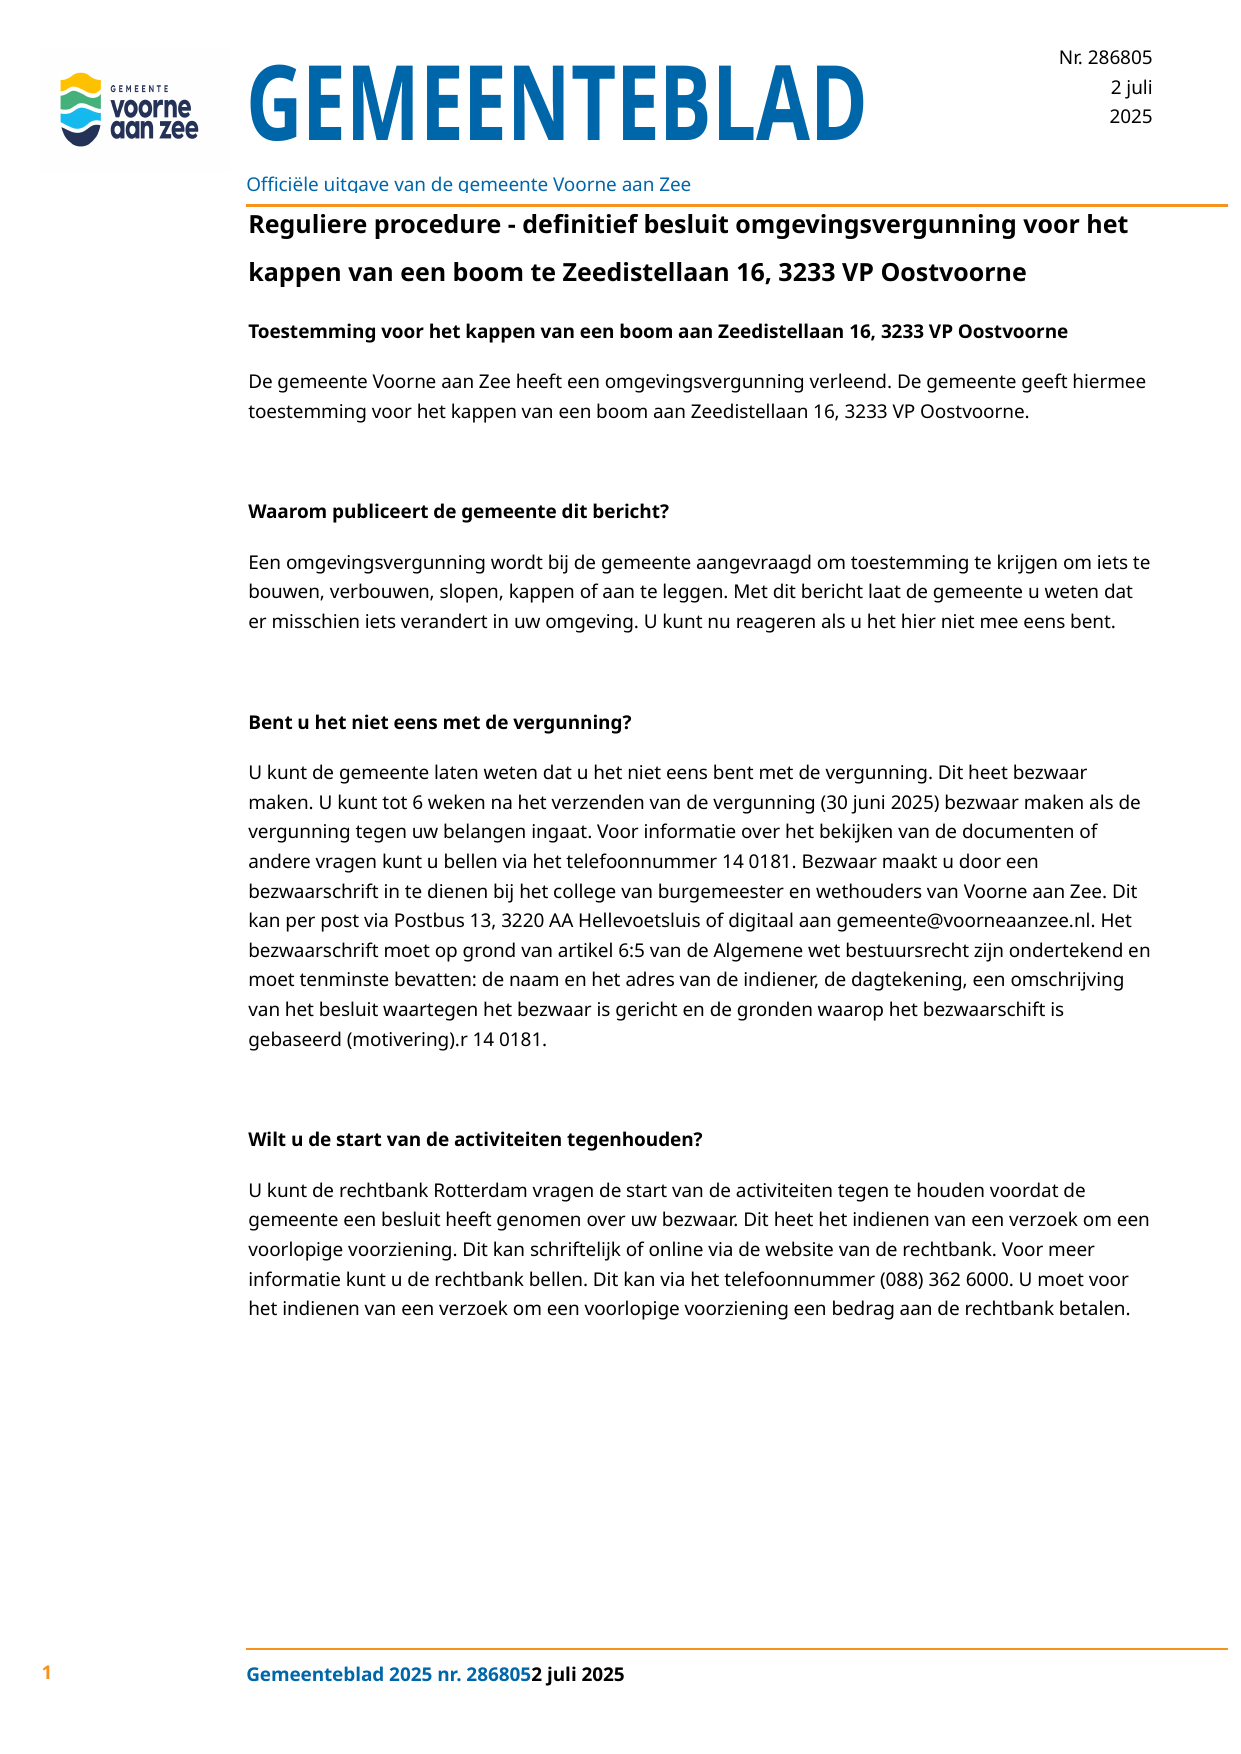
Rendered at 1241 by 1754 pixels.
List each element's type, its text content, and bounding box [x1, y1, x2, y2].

text U kunt de rechtbank Rotterdam vragen de start van de activiteiten tegen te houden voordat de gemeente een besluit heeft genomen over uw bezwaar. Dit heet het indienen van een verzoek om een voorlopige voorziening. Dit kan schriftelijk of online via de website van de rechtbank. Voor meer informatie kunt u de rechtbank bellen. Dit kan via het telefoonnummer (088) 362 6000. U moet voor het indienen van een verzoek om een voorlopige voorziening een bedrag aan de rechtbank betalen. [248, 1177, 1152, 1321]
picture [41, 47, 231, 172]
text Toestemming voor het kappen van een boom aan Zeedistellaan 16, 3233 VP Oostvoorne [248, 318, 1152, 344]
text Een omgevingsvergunning wordt bij de gemeente aangevraagd om toestemming te krijgen om iets te bouwen, verbouwen, slopen, kappen of aan te leggen. Met dit bericht laat de gemeente u weten dat er misschien iets verandert in uw omgeving. U kunt nu reageren als u het hier niet mee eens bent. [248, 549, 1152, 634]
text Waarom publiceert de gemeente dit bericht? [248, 499, 1152, 524]
text De gemeente Voorne aan Zee heeft een omgevingsvergunning verleend. De gemeente geeft hiermee toestemming voor het kappen van een boom aan Zeedistellaan 16, 3233 VP Oostvoorne. [248, 368, 1152, 424]
text Bent u het niet eens met de vergunning? [248, 709, 1152, 735]
text U kunt de gemeente laten weten dat u het niet eens bent met de vergunning. Dit heet bezwaar maken. U kunt tot 6 weken na het verzenden van de vergunning (30 juni 2025) bezwaar maken als de vergunning tegen uw belangen ingaat. Voor informatie over het bekijken van de documenten of andere vragen kunt u bellen via het telefoonnummer 14 0181. Bezwaar maakt u door een bezwaarschrift in te dienen bij het college van burgemeester en wethouders van Voorne aan Zee. Dit kan per post via Postbus 13, 3220 AA Hellevoetsluis of digitaal aan gemeente@voorneaanzee.nl. Het bezwaarschrift moet op grond van artikel 6:5 van de Algemene wet bestuursrecht zijn ondertekend en moet tenminste bevatten: de naam en het adres van de indiener, de dagtekening, een omschrijving van het besluit waartegen het bezwaar is gericht en de gronden waarop het bezwaarschift is gebaseerd (motivering).r 14 0181. [248, 759, 1152, 1052]
text Reguliere procedure - definitief besluit omgevingsvergunning voor het kappen van een boom te Zeedistellaan 16, 3233 VP Oostvoorne [248, 207, 1152, 288]
text Wilt u de start van de activiteiten tegenhouden? [248, 1127, 1152, 1152]
